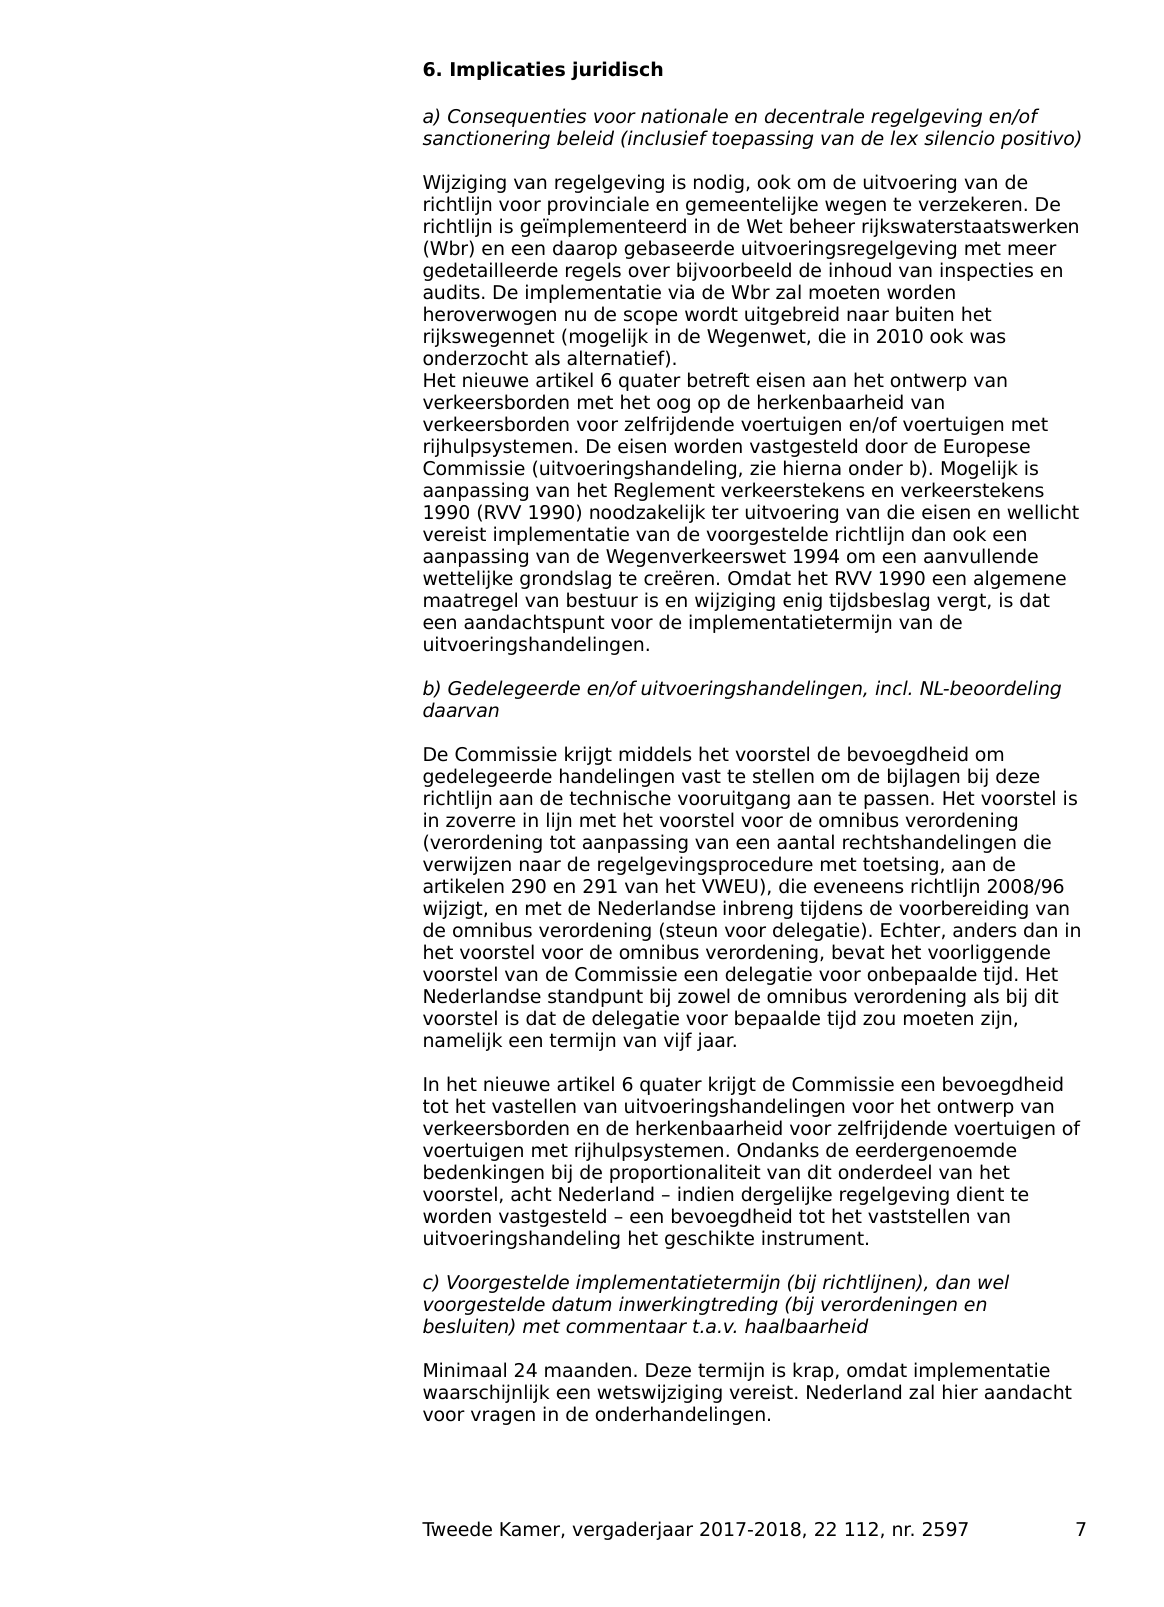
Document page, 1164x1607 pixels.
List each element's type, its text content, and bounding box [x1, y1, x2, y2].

text Minimaal 24 maanden. Deze termijn is krap, omdat implementatie waarschijnlijk een wetswijziging vereist. Nederland zal hier aandacht voor vragen in de onderhandelingen. [422, 1360, 1087, 1426]
subtitle b) Gedelegeerde en/of uitvoeringshandelingen, incl. NL-beoordeling daarvan [422, 678, 1087, 722]
subtitle 6. Implicaties juridisch [422, 59, 1087, 81]
text De Commissie krijgt middels het voorstel de bevoegdheid om gedelegeerde handelingen vast te stellen om de bijlagen bij deze richtlijn aan de technische vooruitgang aan te passen. Het voorstel is in zoverre in lijn met het voorstel voor de omnibus verordening (verordening tot aanpassing van een aantal rechtshandelingen die verwijzen naar de regelgevingsprocedure met toetsing, aan de artikelen 290 en 291 van het VWEU), die eveneens richtlijn 2008/96 wijzigt, en met de Nederlandse inbreng tijdens de voorbereiding van de omnibus verordening (steun voor delegatie). Echter, anders dan in het voorstel voor de omnibus verordening, bevat het voorliggende voorstel van de Commissie een delegatie voor onbepaalde tijd. Het Nederlandse standpunt bij zowel de omnibus verordening als bij dit voorstel is dat de delegatie voor bepaalde tijd zou moeten zijn, namelijk een termijn van vijf jaar. [422, 744, 1087, 1052]
subtitle a) Consequenties voor nationale en decentrale regelgeving en/of sanctionering beleid (inclusief toepassing van de lex silencio positivo) [422, 106, 1087, 150]
subtitle c) Voorgestelde implementatietermijn (bij richtlijnen), dan wel voorgestelde datum inwerkingtreding (bij verordeningen en besluiten) met commentaar t.a.v. haalbaarheid [422, 1272, 1087, 1338]
text Wijziging van regelgeving is nodig, ook om de uitvoering van de richtlijn voor provinciale en gemeentelijke wegen te verzekeren. De richtlijn is geïmplementeerd in de Wet beheer rijkswaterstaatswerken (Wbr) en een daarop gebaseerde uitvoeringsregelgeving met meer gedetailleerde regels over bijvoorbeeld de inhoud van inspecties en audits. De implementatie via de Wbr zal moeten worden heroverwogen nu de scope wordt uitgebreid naar buiten het rijkswegennet (mogelijk in de Wegenwet, die in 2010 ook was onderzocht als alternatief). [422, 172, 1087, 370]
text In het nieuwe artikel 6 quater krijgt de Commissie een bevoegdheid tot het vastellen van uitvoeringshandelingen voor het ontwerp van verkeersborden en de herkenbaarheid voor zelfrijdende voertuigen of voertuigen met rijhulpsystemen. Ondanks de eerdergenoemde bedenkingen bij de proportionaliteit van dit onderdeel van het voorstel, acht Nederland – indien dergelijke regelgeving dient te worden vastgesteld – een bevoegdheid tot het vaststellen van uitvoeringshandeling het geschikte instrument. [422, 1074, 1087, 1250]
text Het nieuwe artikel 6 quater betreft eisen aan het ontwerp van verkeersborden met het oog op de herkenbaarheid van verkeersborden voor zelfrijdende voertuigen en/of voertuigen met rijhulpsystemen. De eisen worden vastgesteld door de Europese Commissie (uitvoeringshandeling, zie hierna onder b). Mogelijk is aanpassing van het Reglement verkeerstekens en verkeerstekens 1990 (RVV 1990) noodzakelijk ter uitvoering van die eisen en wellicht vereist implementatie van de voorgestelde richtlijn dan ook een aanpassing van de Wegenverkeerswet 1994 om een aanvullende wettelijke grondslag te creëren. Omdat het RVV 1990 een algemene maatregel van bestuur is en wijziging enig tijdsbeslag vergt, is dat een aandachtspunt voor de implementatietermijn van de uitvoeringshandelingen. [422, 370, 1087, 656]
